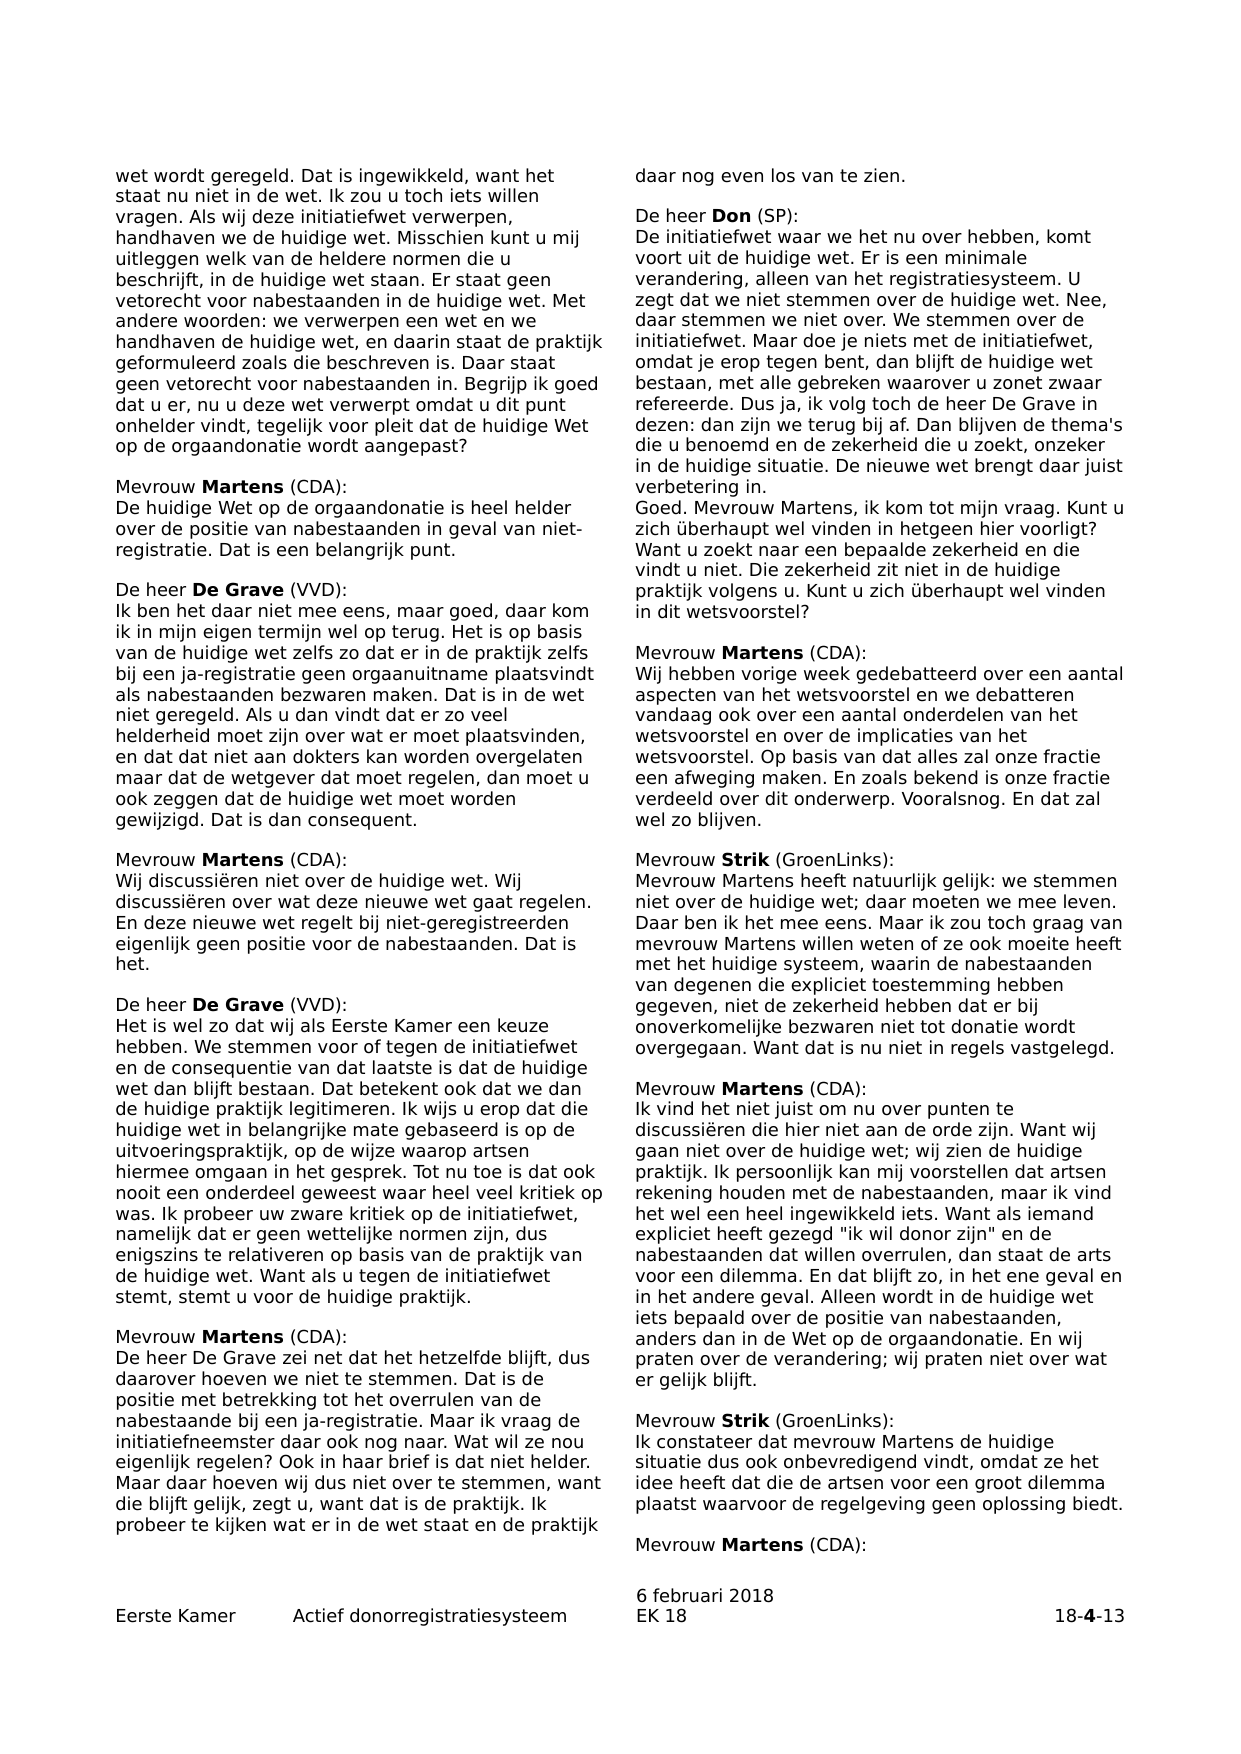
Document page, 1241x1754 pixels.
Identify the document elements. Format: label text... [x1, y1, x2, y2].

text De heer Don (SP): [635, 206, 1125, 227]
text wet wordt geregeld. Dat is ingewikkeld, want het staat nu niet in de wet. Ik zou u toch iets willen vragen. Als wij deze initiatiefwet verwerpen, handhaven we de huidige wet. Misschien kunt u mij uitleggen welk van de heldere normen die u beschrijft, in de huidige wet staan. Er staat geen vetorecht voor nabestaanden in de huidige wet. Met andere woorden: we verwerpen een wet en we handhaven de huidige wet, en daarin staat de praktijk geformuleerd zoals die beschreven is. Daar staat geen vetorecht voor nabestaanden in. Begrijp ik goed dat u er, nu u deze wet verwerpt omdat u dit punt onhelder vindt, tegelijk voor pleit dat de huidige Wet op de orgaandonatie wordt aangepast? [115, 165, 605, 457]
text Mevrouw Martens (CDA): [635, 1078, 1125, 1099]
text Mevrouw Martens (CDA): [115, 477, 605, 498]
text daar nog even los van te zien. [635, 165, 1125, 186]
text Mevrouw Martens (CDA): [115, 850, 605, 871]
text Mevrouw Martens heeft natuurlijk gelijk: we stemmen niet over de huidige wet; daar moeten we mee leven. Daar ben ik het mee eens. Maar ik zou toch graag van mevrouw Martens willen weten of ze ook moeite heeft met het huidige systeem, waarin de nabestaanden van degenen die expliciet toestemming hebben gegeven, niet de zekerheid hebben dat er bij onoverkomelijke bezwaren niet tot donatie wordt overgegaan. Want dat is nu niet in regels vastgelegd. [635, 871, 1125, 1058]
text Ik constateer dat mevrouw Martens de huidige situatie dus ook onbevredigend vindt, omdat ze het idee heeft dat die de artsen voor een groot dilemma plaatst waarvoor de regelgeving geen oplossing biedt. [635, 1431, 1125, 1515]
text Mevrouw Martens (CDA): [635, 1535, 1125, 1556]
text Wij discussiëren niet over de huidige wet. Wij discussiëren over wat deze nieuwe wet gaat regelen. En deze nieuwe wet regelt bij niet-geregistreerden eigenlijk geen positie voor de nabestaanden. Dat is het. [115, 871, 605, 975]
text Ik vind het niet juist om nu over punten te discussiëren die hier niet aan de orde zijn. Want wij gaan niet over de huidige wet; wij zien de huidige praktijk. Ik persoonlijk kan mij voorstellen dat artsen rekening houden met de nabestaanden, maar ik vind het wel een heel ingewikkeld iets. Want als iemand expliciet heeft gezegd "ik wil donor zijn" en de nabestaanden dat willen overrulen, dan staat de arts voor een dilemma. En dat blijft zo, in het ene geval en in het andere geval. Alleen wordt in de huidige wet iets bepaald over de positie van nabestaanden, anders dan in de Wet op de orgaandonatie. En wij praten over de verandering; wij praten niet over wat er gelijk blijft. [635, 1099, 1125, 1391]
text Wij hebben vorige week gedebatteerd over een aantal aspecten van het wetsvoorstel en we debatteren vandaag ook over een aantal onderdelen van het wetsvoorstel en over de implicaties van het wetsvoorstel. Op basis van dat alles zal onze fractie een afweging maken. En zoals bekend is onze fractie verdeeld over dit onderwerp. Vooralsnog. En dat zal wel zo blijven. [635, 663, 1125, 830]
text De heer De Grave zei net dat het hetzelfde blijft, dus daarover hoeven we niet te stemmen. Dat is de positie met betrekking tot het overrulen van de nabestaande bij een ja-registratie. Maar ik vraag de initiatiefneemster daar ook nog naar. Wat wil ze nou eigenlijk regelen? Ook in haar brief is dat niet helder. Maar daar hoeven wij dus niet over te stemmen, want die blijft gelijk, zegt u, want dat is de praktijk. Ik probeer te kijken wat er in de wet staat en de praktijk [115, 1348, 605, 1536]
text Mevrouw Strik (GroenLinks): [635, 1411, 1125, 1431]
text De huidige Wet op de orgaandonatie is heel helder over de positie van nabestaanden in geval van niet-registratie. Dat is een belangrijk punt. [115, 498, 605, 560]
text Mevrouw Martens (CDA): [635, 643, 1125, 663]
text Mevrouw Martens (CDA): [115, 1327, 605, 1348]
text De heer De Grave (VVD): [115, 995, 605, 1016]
text De initiatiefwet waar we het nu over hebben, komt voort uit de huidige wet. Er is een minimale verandering, alleen van het registratiesysteem. U zegt dat we niet stemmen over de huidige wet. Nee, daar stemmen we niet over. We stemmen over de initiatiefwet. Maar doe je niets met de initiatiefwet, omdat je erop tegen bent, dan blijft de huidige wet bestaan, met alle gebreken waarover u zonet zwaar refereerde. Dus ja, ik volg toch de heer De Grave in dezen: dan zijn we terug bij af. Dan blijven de thema's die u benoemd en de zekerheid die u zoekt, onzeker in de huidige situatie. De nieuwe wet brengt daar juist verbetering in. [635, 227, 1125, 498]
text Ik ben het daar niet mee eens, maar goed, daar kom ik in mijn eigen termijn wel op terug. Het is op basis van de huidige wet zelfs zo dat er in de praktijk zelfs bij een ja-registratie geen orgaanuitname plaatsvindt als nabestaanden bezwaren maken. Dat is in de wet niet geregeld. Als u dan vindt dat er zo veel helderheid moet zijn over wat er moet plaatsvinden, en dat dat niet aan dokters kan worden overgelaten maar dat de wetgever dat moet regelen, dan moet u ook zeggen dat de huidige wet moet worden gewijzigd. Dat is dan consequent. [115, 601, 605, 830]
text Mevrouw Strik (GroenLinks): [635, 850, 1125, 871]
text Goed. Mevrouw Martens, ik kom tot mijn vraag. Kunt u zich überhaupt wel vinden in hetgeen hier voorligt? Want u zoekt naar een bepaalde zekerheid en die vindt u niet. Die zekerheid zit niet in de huidige praktijk volgens u. Kunt u zich überhaupt wel vinden in dit wetsvoorstel? [635, 498, 1125, 623]
text Het is wel zo dat wij als Eerste Kamer een keuze hebben. We stemmen voor of tegen de initiatiefwet en de consequentie van dat laatste is dat de huidige wet dan blijft bestaan. Dat betekent ook dat we dan de huidige praktijk legitimeren. Ik wijs u erop dat die huidige wet in belangrijke mate gebaseerd is op de uitvoeringspraktijk, op de wijze waarop artsen hiermee omgaan in het gesprek. Tot nu toe is dat ook nooit een onderdeel geweest waar heel veel kritiek op was. Ik probeer uw zware kritiek op de initiatiefwet, namelijk dat er geen wettelijke normen zijn, dus enigszins te relativeren op basis van de praktijk van de huidige wet. Want als u tegen de initiatiefwet stemt, stemt u voor de huidige praktijk. [115, 1016, 605, 1307]
text De heer De Grave (VVD): [115, 580, 605, 601]
